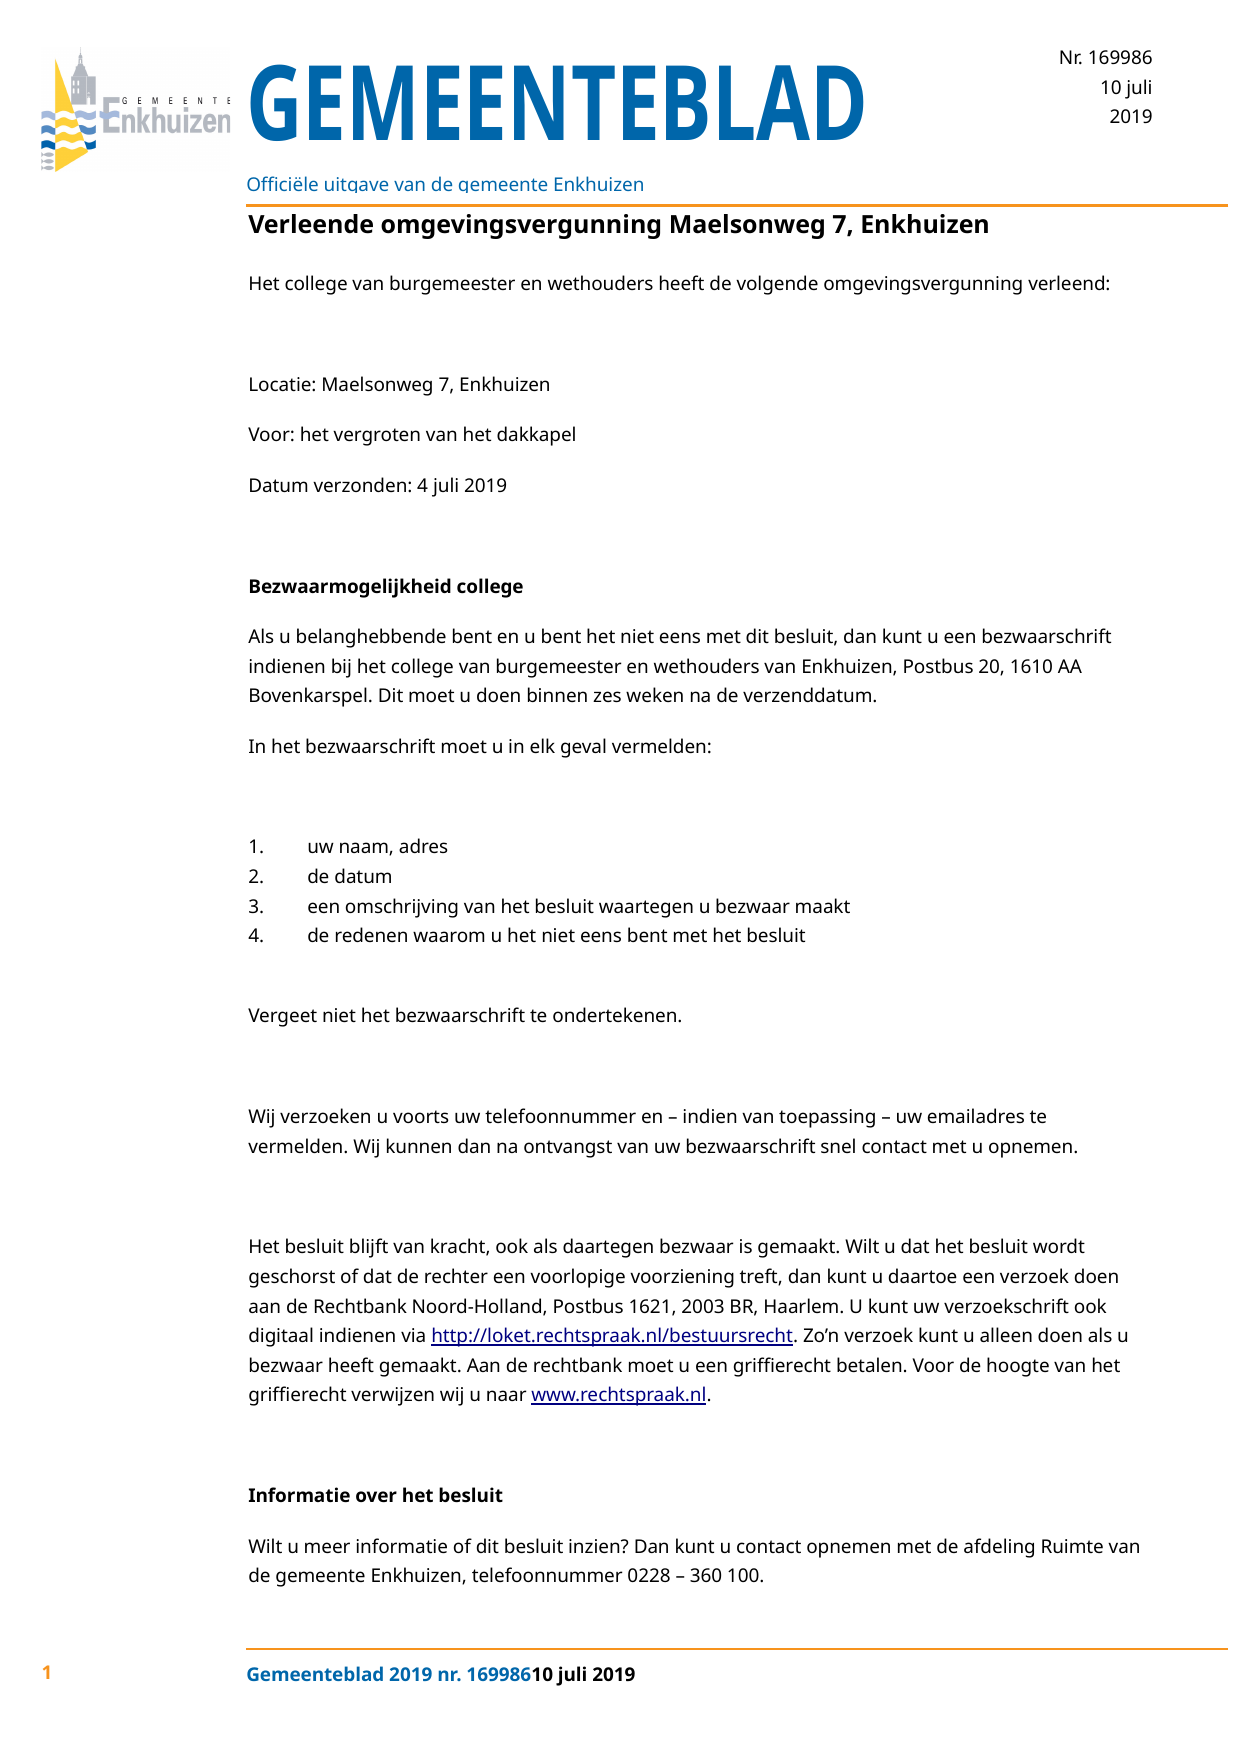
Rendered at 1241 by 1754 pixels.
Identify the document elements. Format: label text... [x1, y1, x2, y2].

text Vergeet niet het bezwaarschrift te ondertekenen. [248, 1002, 1152, 1028]
picture [41, 47, 231, 172]
list uw naam, adres [248, 834, 1152, 859]
text Datum verzonden: 4 juli 2019 [248, 472, 1152, 498]
text Bezwaarmogelijkheid college [248, 573, 1152, 598]
text Het college van burgemeester en wethouders heeft de volgende omgevingsvergunning verleend: [248, 270, 1152, 296]
text Locatie: Maelsonweg 7, Enkhuizen [248, 371, 1152, 397]
text In het bezwaarschrift moet u in elk geval vermelden: [248, 733, 1152, 758]
list de redenen waarom u het niet eens bent met het besluit [248, 922, 1152, 948]
text Informatie over het besluit [248, 1482, 1152, 1508]
text Als u belanghebbende bent en u bent het niet eens met dit besluit, dan kunt u een bezwaarschrift indienen bij het college van burgemeester en wethouders van Enkhuizen, Postbus 20, 1610 AA Bovenkarspel. Dit moet u doen binnen zes weken na de verzenddatum. [248, 623, 1152, 708]
text Voor: het vergroten van het dakkapel [248, 422, 1152, 447]
text Wilt u meer informatie of dit besluit inzien? Dan kunt u contact opnemen met de afdeling Ruimte van de gemeente Enkhuizen, telefoonnummer 0228 – 360 100. [248, 1533, 1152, 1588]
text Verleende omgevingsvergunning Maelsonweg 7, Enkhuizen [248, 207, 1152, 241]
text Het besluit blijft van kracht, ook als daartegen bezwaar is gemaakt. Wilt u dat het besluit wordt geschorst of dat de rechter een voorlopige voorziening treft, dan kunt u daartoe een verzoek doen aan de Rechtbank Noord-Holland, Postbus 1621, 2003 BR, Haarlem. U kunt uw verzoekschrift ook digitaal indienen via http://loket.rechtspraak.nl/bestuursrecht. Zo’n verzoek kunt u alleen doen als u bezwaar heeft gemaakt. Aan de rechtbank moet u een griffierecht betalen. Voor de hoogte van het griffierecht verwijzen wij u naar www.rechtspraak.nl. [248, 1234, 1152, 1407]
text Wij verzoeken u voorts uw telefoonnummer en – indien van toepassing – uw emailadres te vermelden. Wij kunnen dan na ontvangst van uw bezwaarschrift snel contact met u opnemen. [248, 1103, 1152, 1158]
list de datum [248, 863, 1152, 889]
list een omschrijving van het besluit waartegen u bezwaar maakt [248, 893, 1152, 918]
